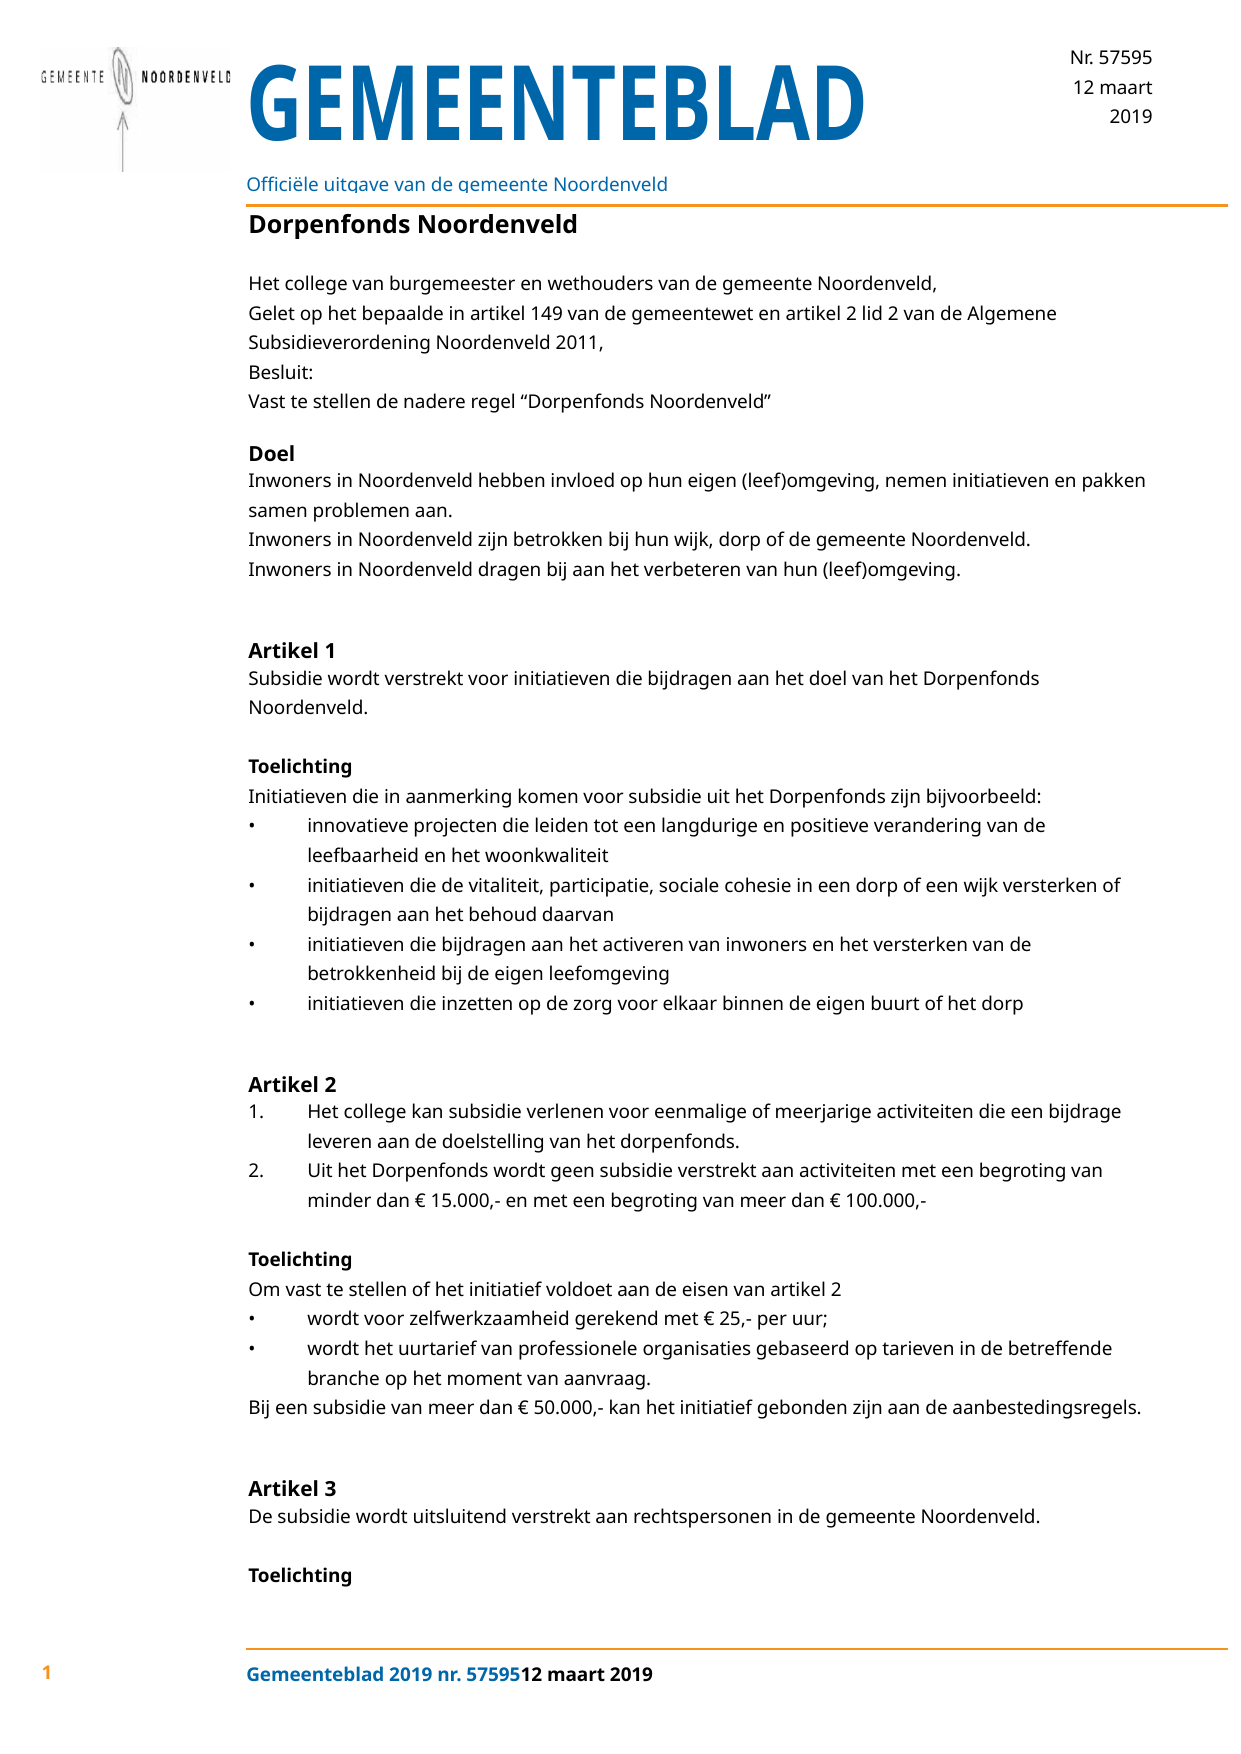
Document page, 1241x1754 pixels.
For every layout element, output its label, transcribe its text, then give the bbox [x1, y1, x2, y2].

list Uit het Dorpenfonds wordt geen subsidie verstrekt aan activiteiten met een begroting van minder dan € 15.000,- en met een begroting van meer dan € 100.000,- [248, 1158, 1152, 1213]
text Toelichting [248, 753, 1152, 779]
list wordt het uurtarief van professionele organisaties gebaseerd op tarieven in de betreffende branche op het moment van aanvraag. [248, 1335, 1152, 1391]
text Subsidie wordt verstrekt voor initiatieven die bijdragen aan het doel van het Dorpenfonds Noordenveld. [248, 665, 1152, 720]
list Het college kan subsidie verlenen voor eenmalige of meerjarige activiteiten die een bijdrage leveren aan de doelstelling van het dorpenfonds. [248, 1098, 1152, 1154]
text Gelet op het bepaalde in artikel 149 van de gemeentewet en artikel 2 lid 2 van de Algemene Subsidieverordening Noordenveld 2011, [248, 300, 1152, 355]
text Inwoners in Noordenveld zijn betrokken bij hun wijk, dorp of de gemeente Noordenveld. [248, 527, 1152, 552]
text Dorpenfonds Noordenveld [248, 207, 1152, 241]
text Het college van burgemeester en wethouders van de gemeente Noordenveld, [248, 270, 1152, 296]
text Artikel 3 [248, 1474, 1152, 1503]
text Vast te stellen de nadere regel “Dorpenfonds Noordenveld” [248, 389, 1152, 414]
list initiatieven die inzetten op de zorg voor elkaar binnen de eigen buurt of het dorp [248, 990, 1152, 1016]
text Artikel 1 [248, 636, 1152, 665]
text Inwoners in Noordenveld hebben invloed op hun eigen (leef)omgeving, nemen initiatieven en pakken samen problemen aan. [248, 467, 1152, 523]
text Bij een subsidie van meer dan € 50.000,- kan het initiatief gebonden zijn aan de aanbestedingsregels. [248, 1394, 1152, 1420]
text Toelichting [248, 1562, 1152, 1588]
text Initiatieven die in aanmerking komen voor subsidie uit het Dorpenfonds zijn bijvoorbeeld: [248, 783, 1152, 809]
text Inwoners in Noordenveld dragen bij aan het verbeteren van hun (leef)omgeving. [248, 556, 1152, 582]
text Toelichting [248, 1246, 1152, 1272]
picture [41, 47, 231, 172]
list initiatieven die de vitaliteit, participatie, sociale cohesie in een dorp of een wijk versterken of bijdragen aan het behoud daarvan [248, 872, 1152, 927]
list wordt voor zelfwerkzaamheid gerekend met € 25,- per uur; [248, 1306, 1152, 1331]
text Doel [248, 439, 1152, 467]
text Om vast te stellen of het initiatief voldoet aan de eisen van artikel 2 [248, 1276, 1152, 1302]
list initiatieven die bijdragen aan het activeren van inwoners en het versterken van de betrokkenheid bij de eigen leefomgeving [248, 931, 1152, 986]
text Artikel 2 [248, 1070, 1152, 1098]
list innovatieve projecten die leiden tot een langdurige en positieve verandering van de leefbaarheid en het woonkwaliteit [248, 813, 1152, 868]
text De subsidie wordt uitsluitend verstrekt aan rechtspersonen in de gemeente Noordenveld. [248, 1503, 1152, 1528]
text Besluit: [248, 359, 1152, 385]
